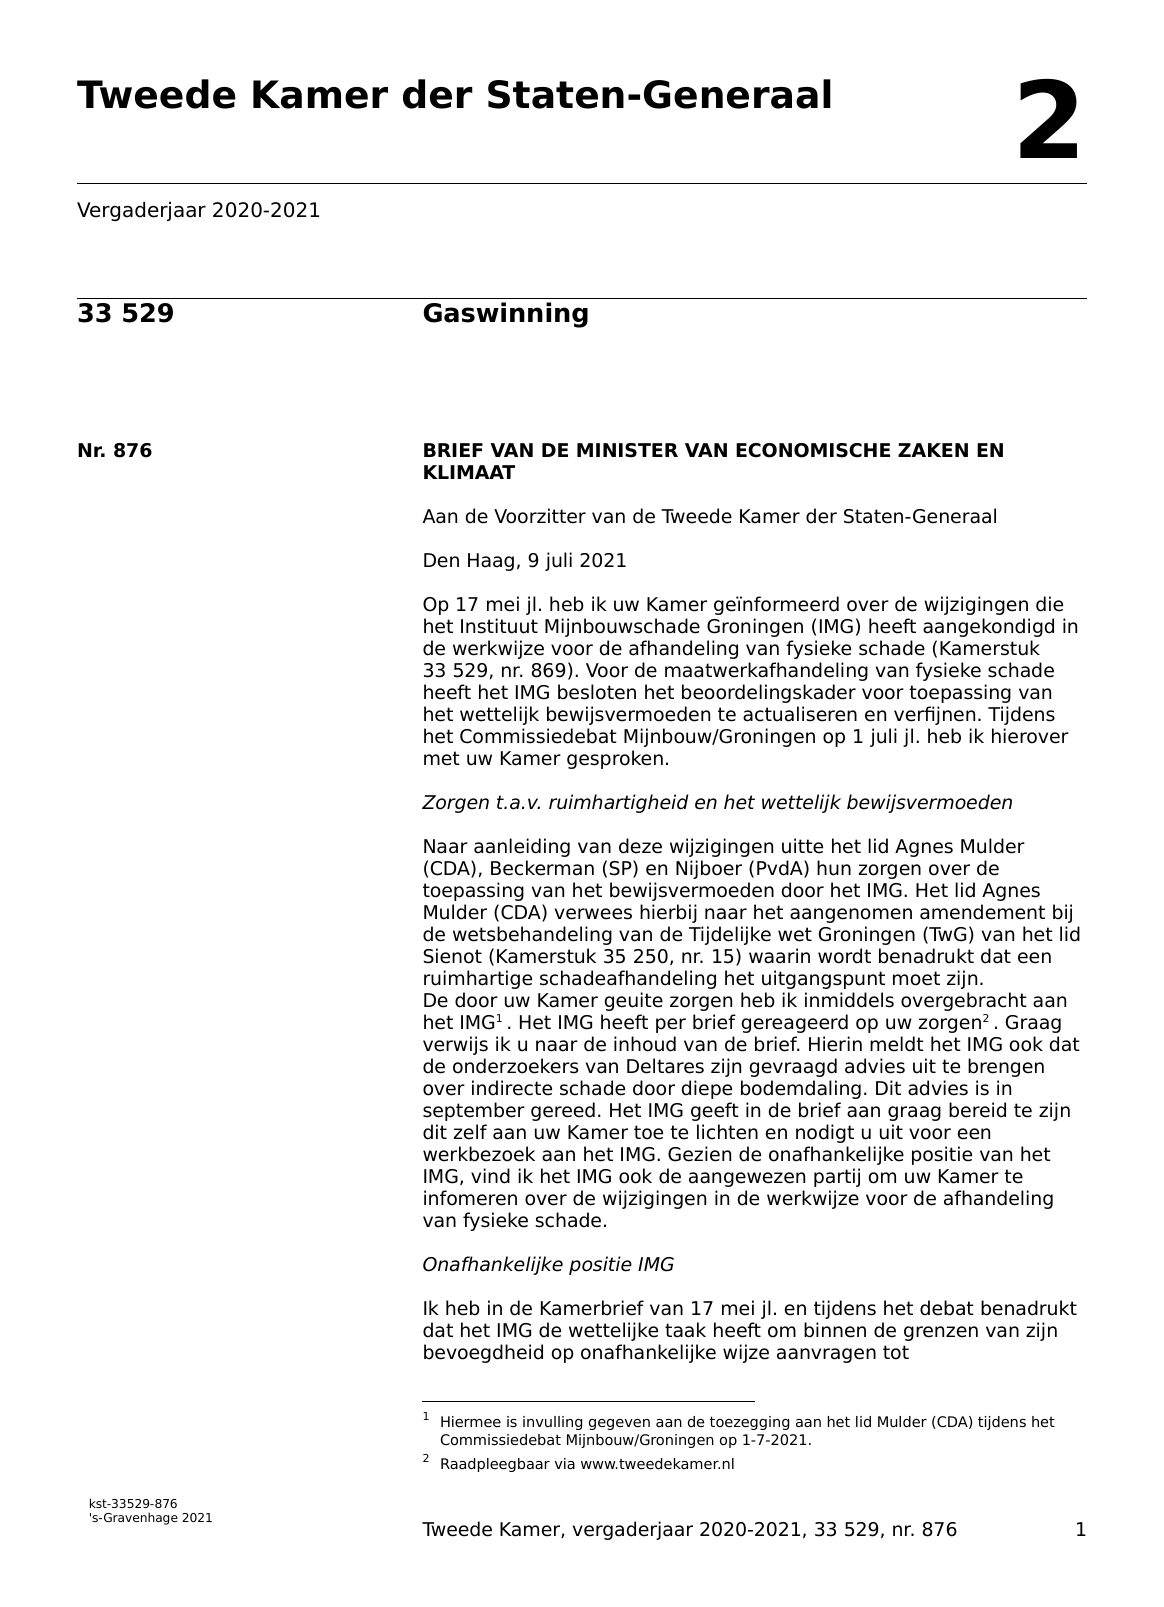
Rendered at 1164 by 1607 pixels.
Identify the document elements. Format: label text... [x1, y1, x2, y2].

text Raadpleegbaar via www.tweedekamer.nl [422, 1452, 1087, 1474]
table_header Tweede Kamer der Staten-Generaal [77, 59, 886, 183]
text Hiermee is invulling gegeven aan de toezegging aan het lid Mulder (CDA) tijdens het Commissiedebat Mijnbouw/Groningen op 1-7-2021. [422, 1410, 1087, 1449]
subtitle 33 529 Gaswinning [77, 299, 1087, 329]
text 's-Gravenhage 2021 [88, 1511, 323, 1525]
text Aan de Voorzitter van de Tweede Kamer der Staten-Generaal [422, 506, 1087, 528]
text De door uw Kamer geuite zorgen heb ik inmiddels overgebracht aan het IMG. Het IMG heeft per brief gereageerd op uw zorgen. Graag verwijs ik u naar de inhoud van de brief. Hierin meldt het IMG ook dat de onderzoekers van Deltares zijn gevraagd advies uit te brengen over indirecte schade door diepe bodemdaling. Dit advies is in september gereed. Het IMG geeft in de brief aan graag bereid te zijn dit zelf aan uw Kamer toe te lichten en nodigt u uit voor een werkbezoek aan het IMG. Gezien de onafhankelijke positie van het IMG, vind ik het IMG ook de aangewezen partij om uw Kamer te infomeren over de wijzigingen in de werkwijze voor de afhandeling van fysieke schade. [422, 990, 1087, 1232]
subtitle Nr. 876 BRIEF VAN DE MINISTER VAN ECONOMISCHE ZAKEN EN KLIMAAT [77, 440, 1087, 484]
subtitle Zorgen t.a.v. ruimhartigheid en het wettelijk bewijsvermoeden [422, 792, 1087, 814]
text Naar aanleiding van deze wijzigingen uitte het lid Agnes Mulder (CDA), Beckerman (SP) en Nijboer (PvdA) hun zorgen over de toepassing van het bewijsvermoeden door het IMG. Het lid Agnes Mulder (CDA) verwees hierbij naar het aangenomen amendement bij de wetsbehandeling van de Tijdelijke wet Groningen (TwG) van het lid Sienot (Kamerstuk 35 250, nr. 15) waarin wordt benadrukt dat een ruimhartige schadeafhandeling het uitgangspunt moet zijn. [422, 836, 1087, 990]
text kst-33529-876 [88, 1497, 323, 1511]
table_header 2 [886, 59, 1087, 183]
text Den Haag, 9 juli 2021 [422, 550, 1087, 572]
text Ik heb in de Kamerbrief van 17 mei jl. en tijdens het debat benadrukt dat het IMG de wettelijke taak heeft om binnen de grenzen van zijn bevoegdheid op onafhankelijke wijze aanvragen tot [422, 1298, 1087, 1364]
subtitle Onafhankelijke positie IMG [422, 1254, 1087, 1276]
table_cell Vergaderjaar 2020-2021 [77, 184, 1087, 298]
text Op 17 mei jl. heb ik uw Kamer geïnformeerd over de wijzigingen die het Instituut Mijnbouwschade Groningen (IMG) heeft aangekondigd in de werkwijze voor de afhandeling van fysieke schade (Kamerstuk 33 529, nr. 869). Voor de maatwerkafhandeling van fysieke schade heeft het IMG besloten het beoordelingskader voor toepassing van het wettelijk bewijsvermoeden te actualiseren en verfijnen. Tijdens het Commissiedebat Mijnbouw/Groningen op 1 juli jl. heb ik hierover met uw Kamer gesproken. [422, 594, 1087, 770]
